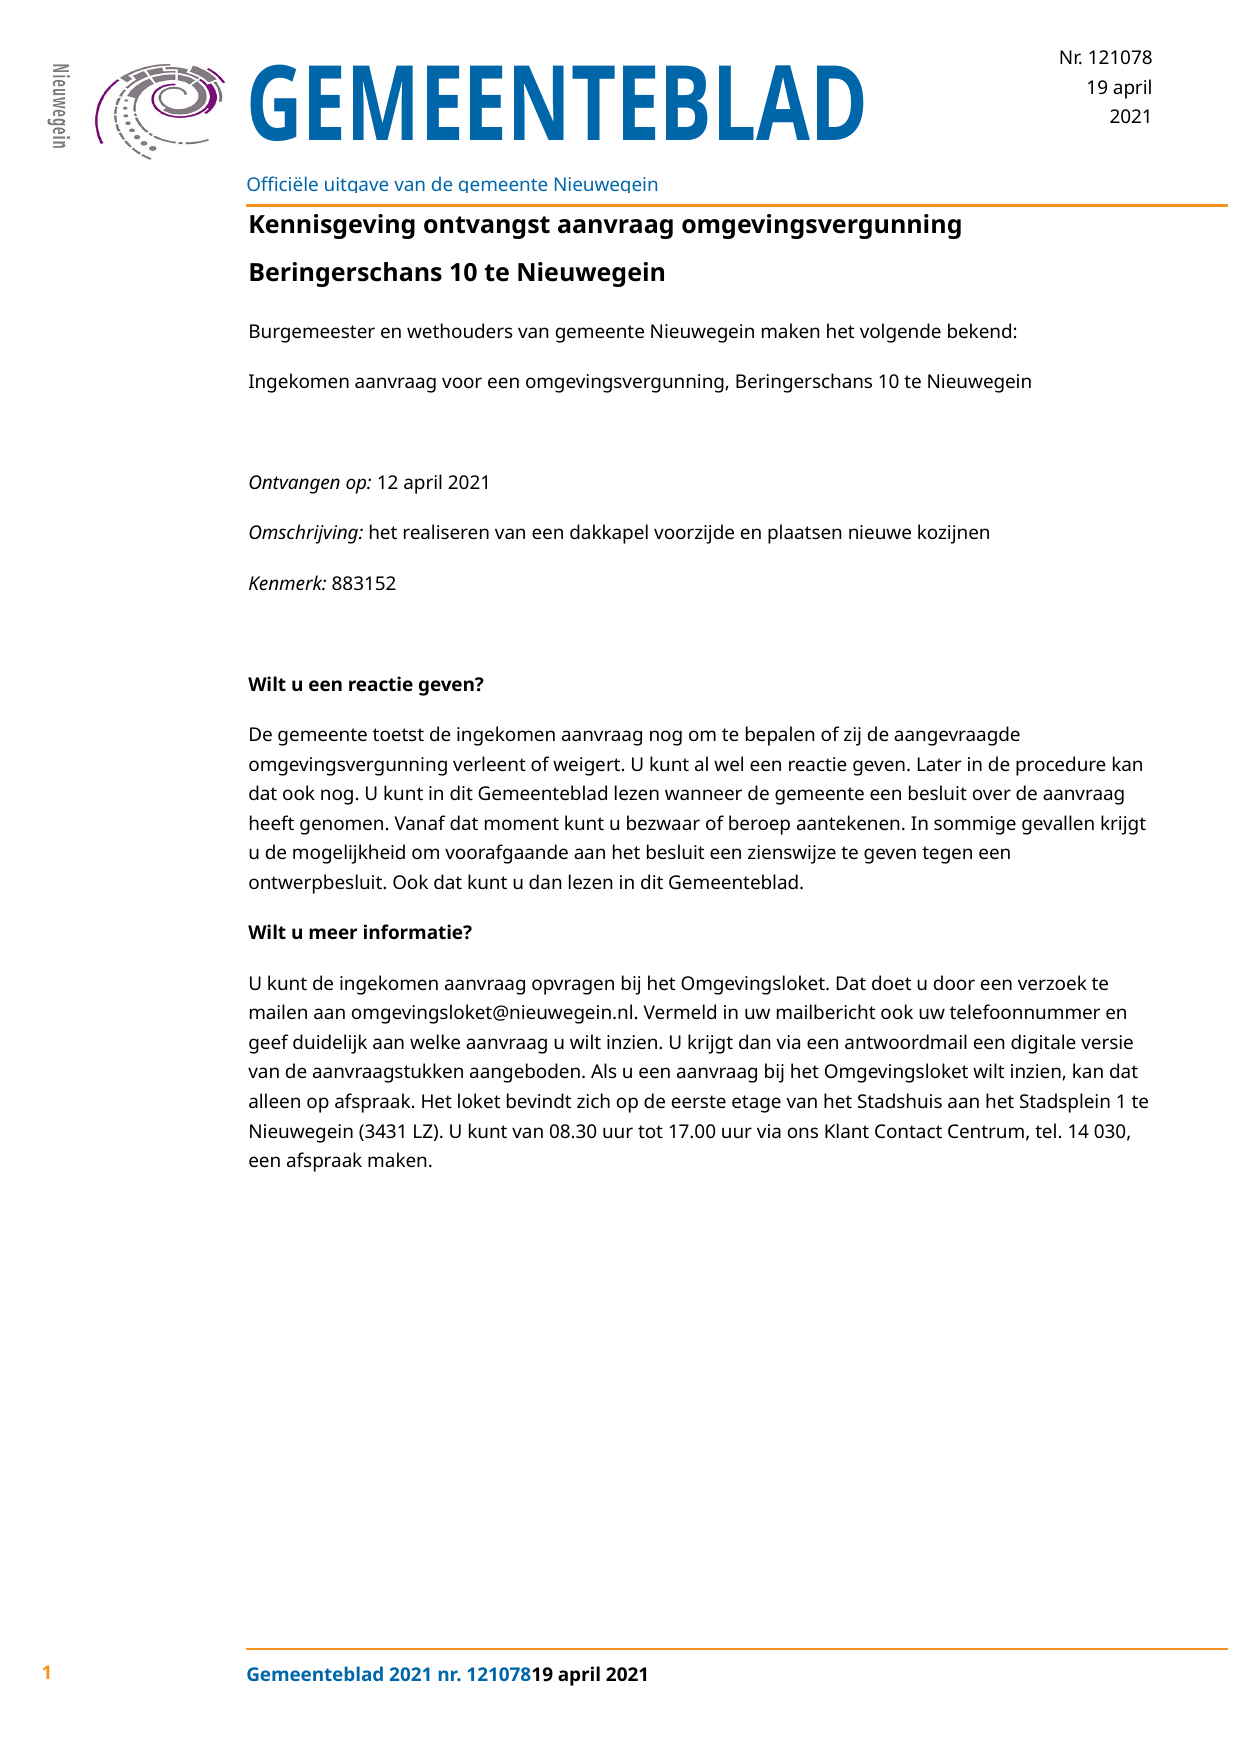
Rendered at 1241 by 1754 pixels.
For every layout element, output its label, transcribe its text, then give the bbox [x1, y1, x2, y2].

text Ingekomen aanvraag voor een omgevingsvergunning, Beringerschans 10 te Nieuwegein [248, 368, 1152, 394]
text Kenmerk: 883152 [248, 570, 1152, 596]
text U kunt de ingekomen aanvraag opvragen bij het Omgevingsloket. Dat doet u door een verzoek te mailen aan omgevingsloket@nieuwegein.nl. Vermeld in uw mailbericht ook uw telefoonnummer en geef duidelijk aan welke aanvraag u wilt inzien. U krijgt dan via een antwoordmail een digitale versie van de aanvraagstukken aangeboden. Als u een aanvraag bij het Omgevingsloket wilt inzien, kan dat alleen op afspraak. Het loket bevindt zich op de eerste etage van het Stadshuis aan het Stadsplein 1 te Nieuwegein (3431 LZ). U kunt van 08.30 uur tot 17.00 uur via ons Klant Contact Centrum, tel. 14 030, een afspraak maken. [248, 970, 1152, 1173]
text De gemeente toetst de ingekomen aanvraag nog om te bepalen of zij de aangevraagde omgevingsvergunning verleent of weigert. U kunt al wel een reactie geven. Later in de procedure kan dat ook nog. U kunt in dit Gemeenteblad lezen wanneer de gemeente een besluit over de aanvraag heeft genomen. Vanaf dat moment kunt u bezwaar of beroep aantekenen. In sommige gevallen krijgt u de mogelijkheid om voorafgaande aan het besluit een zienswijze te geven tegen een ontwerpbesluit. Ook dat kunt u dan lezen in dit Gemeenteblad. [248, 721, 1152, 895]
text Ontvangen op: 12 april 2021 [248, 469, 1152, 495]
text Omschrijving: het realiseren van een dakkapel voorzijde en plaatsen nieuwe kozijnen [248, 519, 1152, 545]
text Burgemeester en wethouders van gemeente Nieuwegein maken het volgende bekend: [248, 318, 1152, 344]
text Wilt u meer informatie? [248, 919, 1152, 945]
text Kennisgeving ontvangst aanvraag omgevingsvergunning Beringerschans 10 te Nieuwegein [248, 207, 1152, 288]
picture [41, 47, 231, 172]
text Wilt u een reactie geven? [248, 671, 1152, 697]
